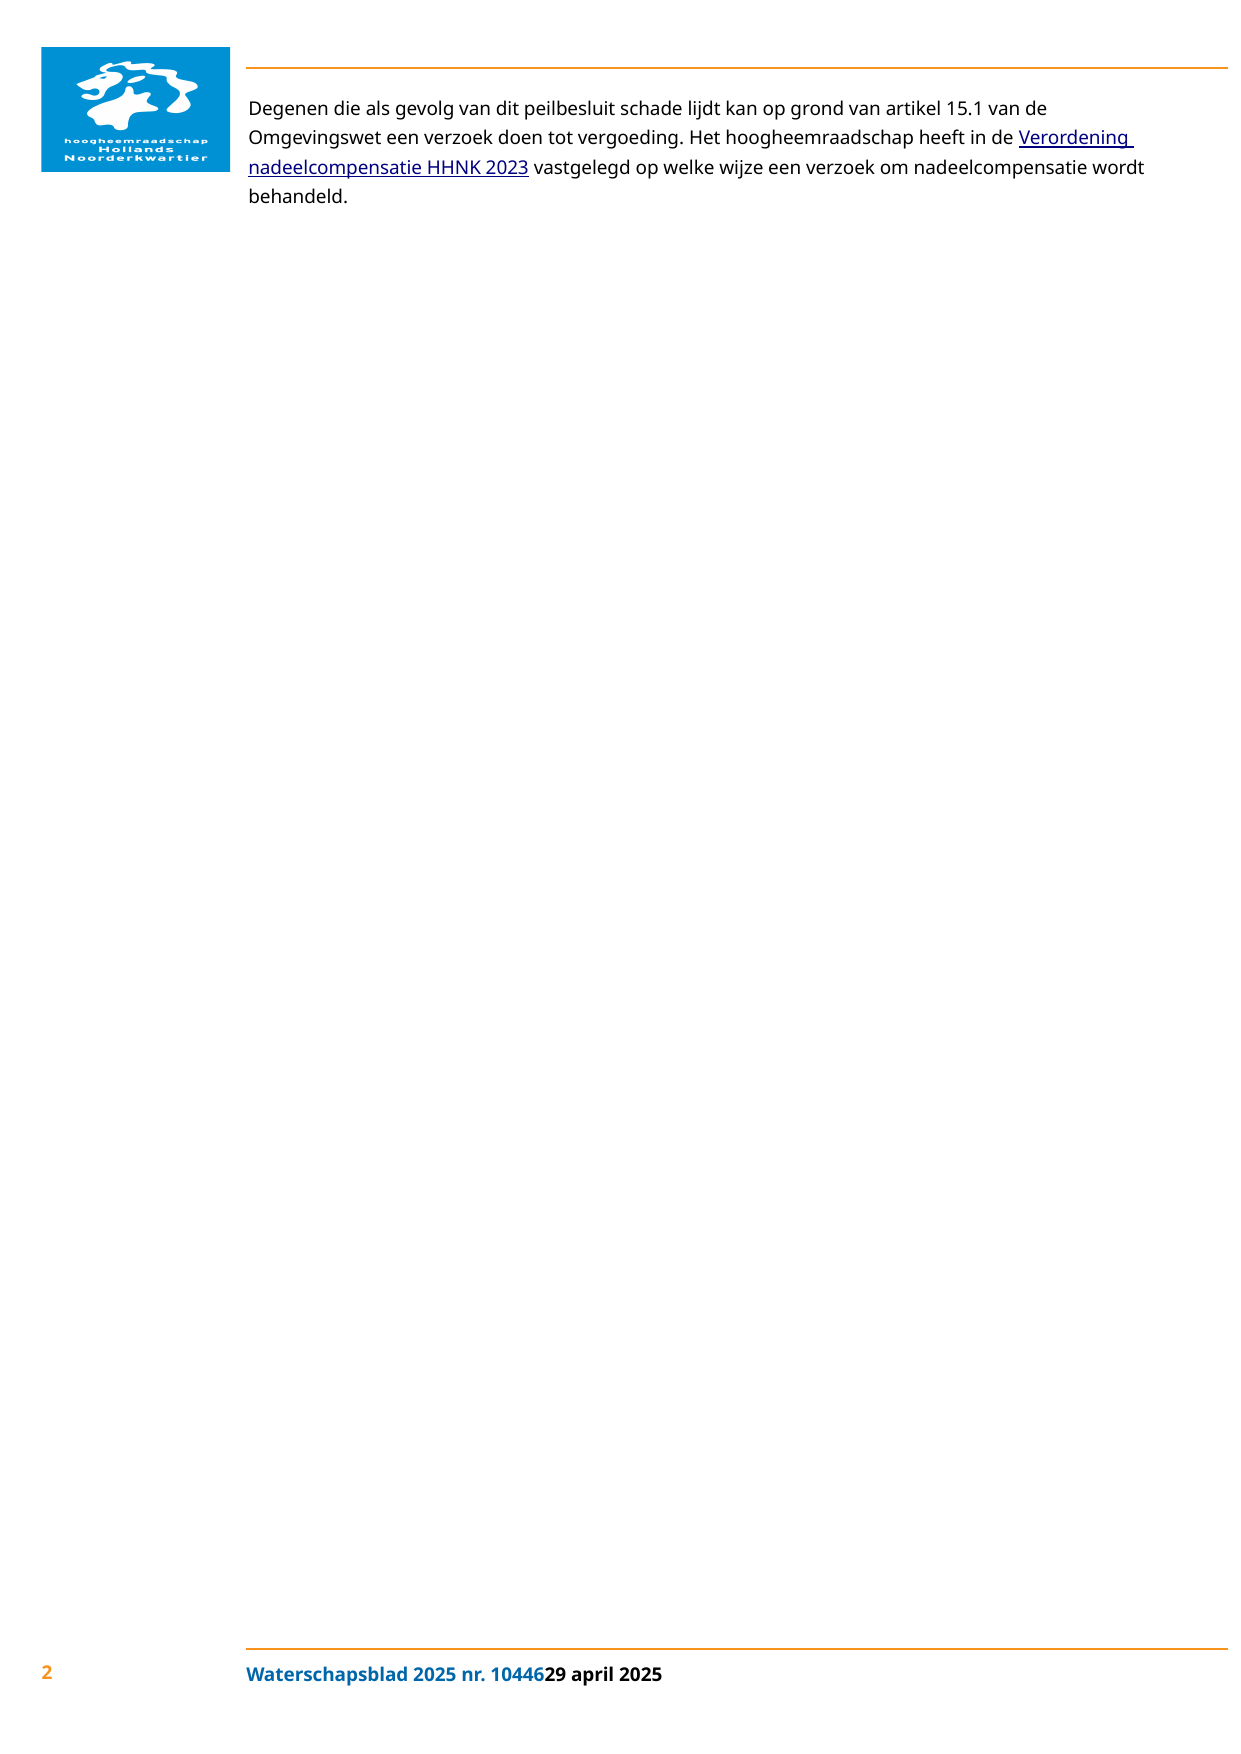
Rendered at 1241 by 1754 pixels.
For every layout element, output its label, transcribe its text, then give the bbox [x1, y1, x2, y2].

picture [118, 62, 197, 112]
text Degenen die als gevolg van dit peilbesluit schade lijdt kan op grond van artikel 15.1 van de Omgevingswet een verzoek doen tot vergoeding. Het hoogheemraadschap heeft in de Verordening nadeelcompensatie HHNK 2023 vastgelegd op welke wijze een verzoek om nadeelcompensatie wordt behandeld. [248, 95, 1152, 209]
picture [78, 64, 122, 99]
picture [129, 76, 144, 82]
picture [88, 87, 157, 130]
